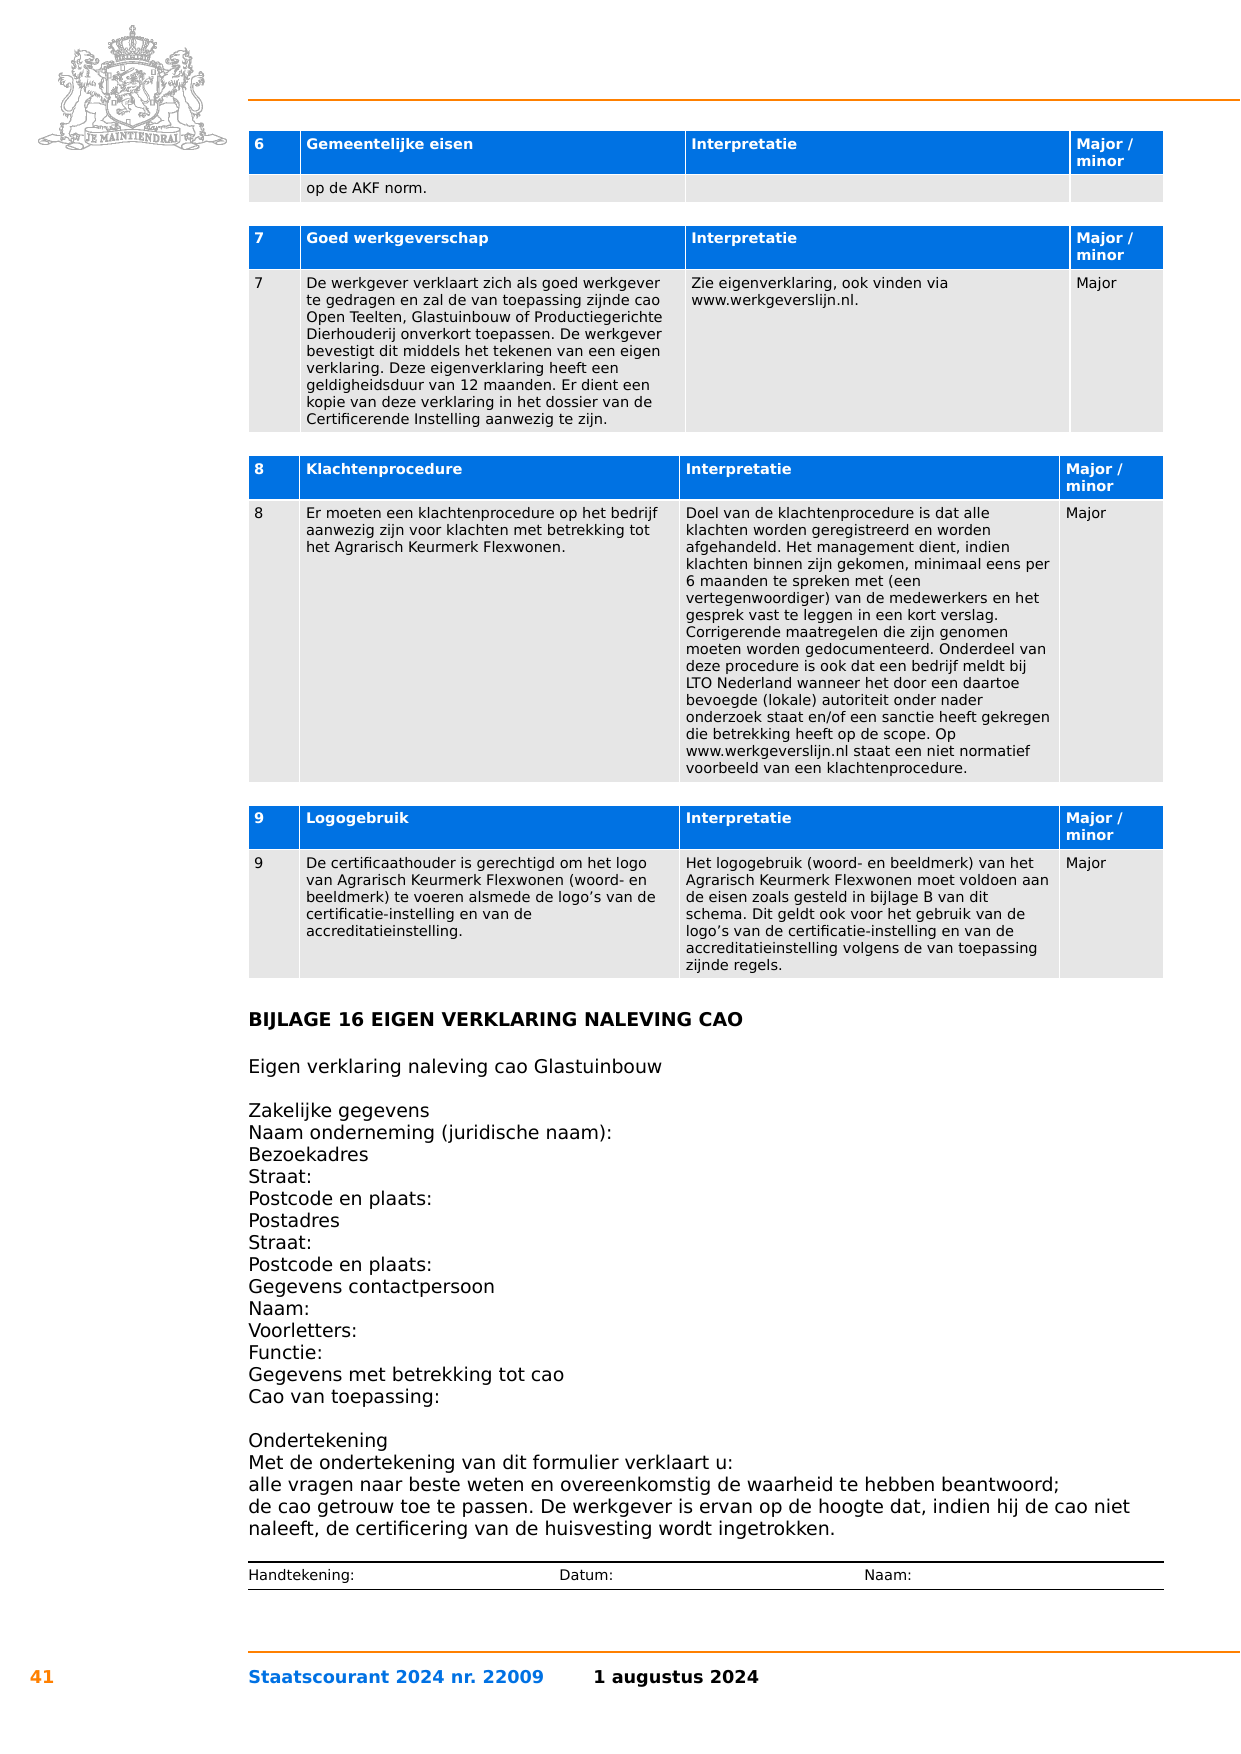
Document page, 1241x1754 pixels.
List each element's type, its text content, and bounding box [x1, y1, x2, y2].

text alle vragen naar beste weten en overeenkomstig de waarheid te hebben beantwoord; [248, 1473, 1163, 1496]
text Gegevens met betrekking tot cao [248, 1364, 1163, 1386]
table_cell Er moeten een klachtenprocedure op het bedrijf aanwezig zijn voor klachten met betrekking tot het Agrarisch Keurmerk Flexwonen. [300, 501, 679, 782]
text Postadres [248, 1210, 1163, 1232]
table_header 7 [249, 226, 300, 269]
table_cell De certificaathouder is gerechtigd om het logo van Agrarisch Keurmerk Flexwonen (woord- en beeldmerk) te voeren alsmede de logo’s van de certificatie-instelling en van de accreditatieinstelling. [300, 850, 679, 978]
text Cao van toepassing: [248, 1386, 1163, 1408]
table_header Interpretatie [686, 131, 1069, 174]
text Postcode en plaats: [248, 1188, 1163, 1210]
table_header Interpretatie [686, 226, 1069, 269]
table_header Interpretatie [680, 456, 1059, 499]
text Ondertekening [248, 1429, 1163, 1452]
table_cell 8 [249, 501, 299, 782]
table_cell Doel van de klachtenprocedure is dat alle klachten worden geregistreerd en worden afgehandeld. Het management dient, indien klachten binnen zijn gekomen, minimaal eens per 6 maanden te spreken met (een vertegenwoordiger) van de medewerkers en het gesprek vast te leggen in een kort verslag. Corrigerende maatregelen die zijn genomen moeten worden gedocumenteerd. Onderdeel van deze procedure is ook dat een bedrijf meldt bij LTO Nederland wanneer het door een daartoe bevoegde (lokale) autoriteit onder nader onderzoek staat en/of een sanctie heeft gekregen die betrekking heeft op de scope. Op www.werkgeverslijn.nl staat een niet normatief voorbeeld van een klachtenprocedure. [680, 501, 1059, 782]
table_cell Major [1060, 850, 1163, 978]
text de cao getrouw toe te passen. De werkgever is ervan op de hoogte dat, indien hij de cao niet naleeft, de certificering van de huisvesting wordt ingetrokken. [248, 1496, 1163, 1539]
table_header Handtekening: [248, 1563, 553, 1589]
table_header 6 [249, 131, 300, 174]
table_cell 7 [249, 270, 300, 432]
text Straat: [248, 1166, 1163, 1188]
table_header Logogebruik [300, 806, 679, 849]
table_header 8 [249, 456, 299, 499]
text Zakelijke gegevens [248, 1100, 1163, 1122]
text Naam onderneming (juridische naam): [248, 1122, 1163, 1144]
text Gegevens contactpersoon [248, 1276, 1163, 1298]
table_cell [686, 175, 1069, 202]
text Bezoekadres [248, 1144, 1163, 1166]
text Postcode en plaats: [248, 1254, 1163, 1276]
text Straat: [248, 1232, 1163, 1254]
subtitle BIJLAGE 16 EIGEN VERKLARING NALEVING CAO [248, 1009, 1163, 1031]
table_cell [1071, 175, 1163, 202]
text Naam: [248, 1298, 1163, 1320]
table_header Interpretatie [680, 806, 1059, 849]
table_cell Zie eigenverklaring, ook vinden via www.werkgeverslijn.nl. [686, 270, 1069, 432]
table_cell 9 [249, 850, 299, 978]
table_cell Het logogebruik (woord- en beeldmerk) van het Agrarisch Keurmerk Flexwonen moet voldoen aan de eisen zoals gesteld in bijlage B van dit schema. Dit geldt ook voor het gebruik van de logo’s van de certificatie-instelling en van de accreditatieinstelling volgens de van toepassing zijnde regels. [680, 850, 1059, 978]
table_header Major / minor [1071, 226, 1163, 269]
table_header Major / minor [1071, 131, 1163, 174]
table_header Goed werkgeverschap [301, 226, 685, 269]
text Functie: [248, 1342, 1163, 1364]
picture [38, 25, 227, 150]
table_cell [249, 175, 300, 202]
text Met de ondertekening van dit formulier verklaart u: [248, 1452, 1163, 1473]
table_cell Major [1071, 270, 1163, 432]
table_cell op de AKF norm. [301, 175, 685, 202]
text Voorletters: [248, 1320, 1163, 1342]
table_header 9 [249, 806, 299, 849]
table_header Gemeentelijke eisen [301, 131, 685, 174]
table_cell Major [1060, 501, 1163, 782]
table_header Klachtenprocedure [300, 456, 679, 499]
table_cell De werkgever verklaart zich als goed werkgever te gedragen en zal de van toepassing zijnde cao Open Teelten, Glastuinbouw of Productiegerichte Dierhouderij onverkort toepassen. De werkgever bevestigt dit middels het tekenen van een eigen verklaring. Deze eigenverklaring heeft een geldigheidsduur van 12 maanden. Er dient een kopie van deze verklaring in het dossier van de Certificerende Instelling aanwezig te zijn. [301, 270, 685, 432]
table_header Naam: [858, 1563, 1163, 1589]
text Eigen verklaring naleving cao Glastuinbouw [248, 1056, 1163, 1078]
table_header Datum: [553, 1563, 858, 1589]
table_header Major / minor [1060, 806, 1163, 849]
table_header Major / minor [1060, 456, 1163, 499]
